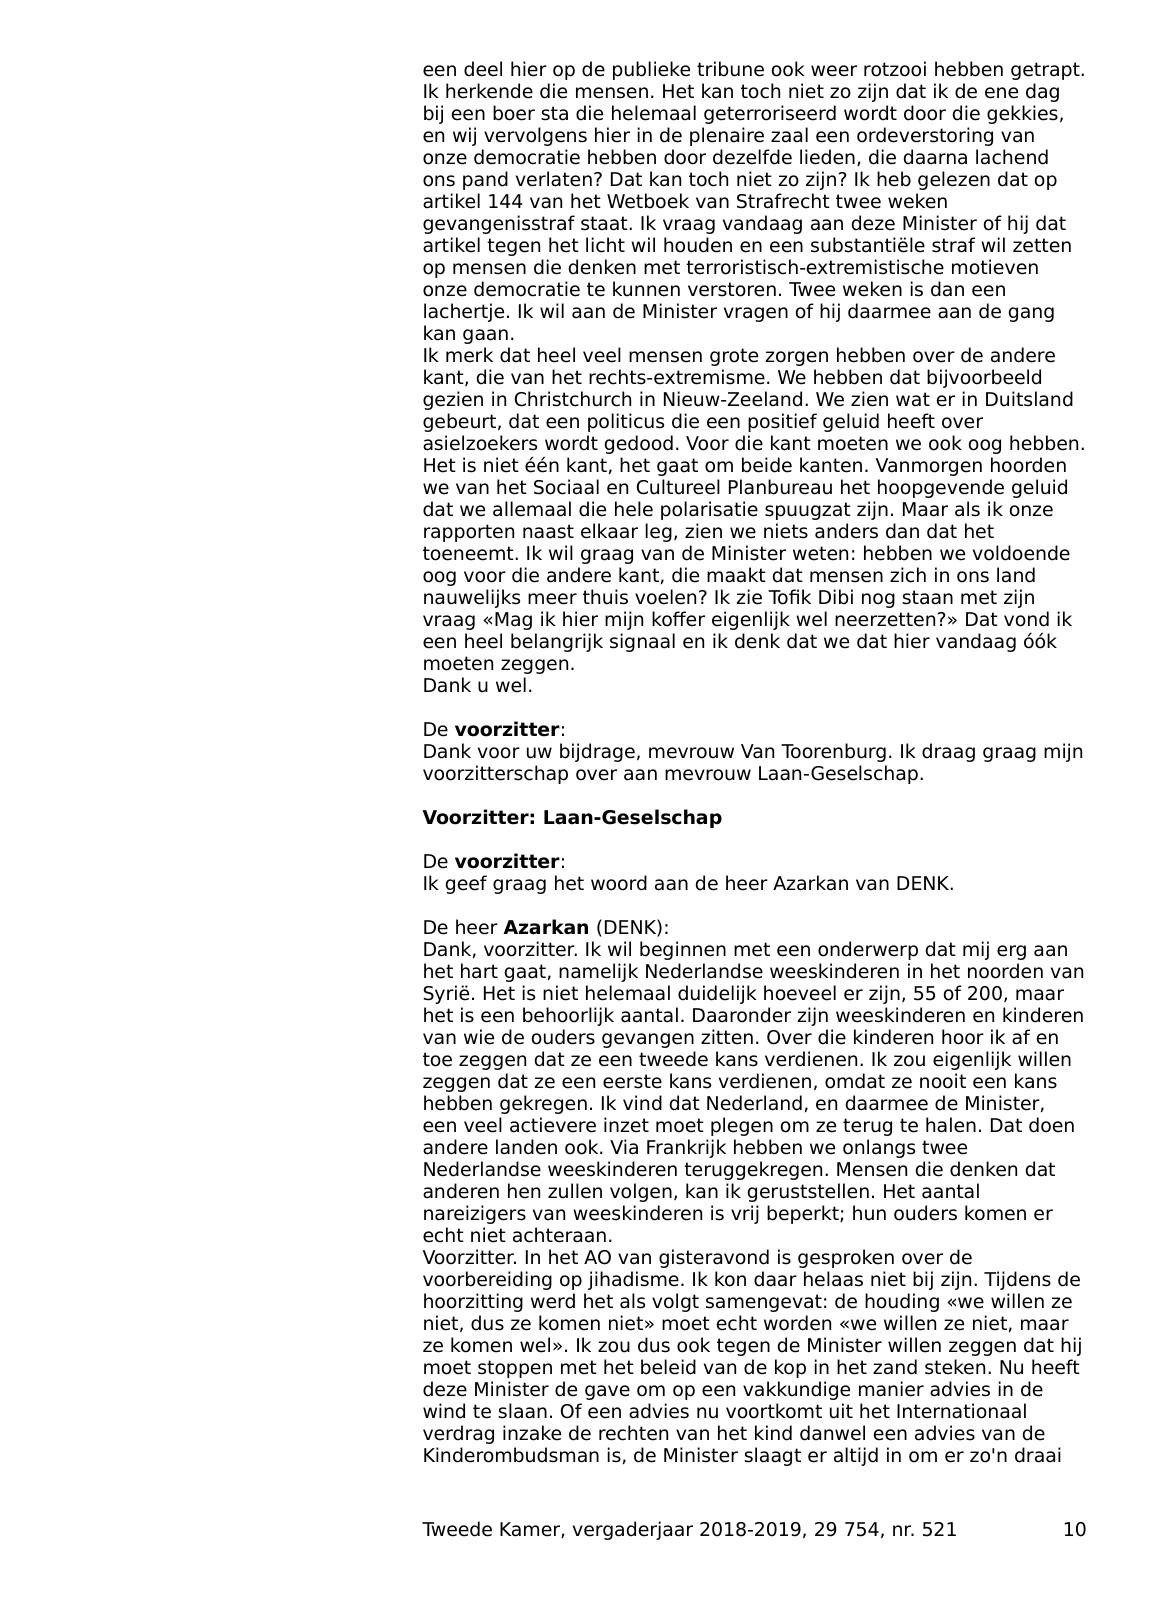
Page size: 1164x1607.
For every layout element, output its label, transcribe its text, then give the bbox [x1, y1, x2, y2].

text De voorzitter: [422, 851, 1087, 873]
text Dank u wel. [422, 674, 1087, 696]
text Dank voor uw bijdrage, mevrouw Van Toorenburg. Ik draag graag mijn voorzitterschap over aan mevrouw Laan-Geselschap. [422, 741, 1087, 784]
text De voorzitter: [422, 719, 1087, 741]
text een deel hier op de publieke tribune ook weer rotzooi hebben getrapt. Ik herkende die mensen. Het kan toch niet zo zijn dat ik de ene dag bij een boer sta die helemaal geterroriseerd wordt door die gekkies, en wij vervolgens hier in de plenaire zaal een ordeverstoring van onze democratie hebben door dezelfde lieden, die daarna lachend ons pand verlaten? Dat kan toch niet zo zijn? Ik heb gelezen dat op artikel 144 van het Wetboek van Strafrecht twee weken gevangenisstraf staat. Ik vraag vandaag aan deze Minister of hij dat artikel tegen het licht wil houden en een substantiële straf wil zetten op mensen die denken met terroristisch-extremistische motieven onze democratie te kunnen verstoren. Twee weken is dan een lachertje. Ik wil aan de Minister vragen of hij daarmee aan de gang kan gaan. [422, 59, 1087, 345]
text Voorzitter. In het AO van gisteravond is gesproken over de voorbereiding op jihadisme. Ik kon daar helaas niet bij zijn. Tijdens de hoorzitting werd het als volgt samengevat: de houding «we willen ze niet, dus ze komen niet» moet echt worden «we willen ze niet, maar ze komen wel». Ik zou dus ook tegen de Minister willen zeggen dat hij moet stoppen met het beleid van de kop in het zand steken. Nu heeft deze Minister de gave om op een vakkundige manier advies in de wind te slaan. Of een advies nu voortkomt uit het Internationaal verdrag inzake de rechten van het kind danwel een advies van de Kinderombudsman is, de Minister slaagt er altijd in om er zo'n draai [422, 1247, 1087, 1467]
text Ik merk dat heel veel mensen grote zorgen hebben over de andere kant, die van het rechts-extremisme. We hebben dat bijvoorbeeld gezien in Christchurch in Nieuw-Zeeland. We zien wat er in Duitsland gebeurt, dat een politicus die een positief geluid heeft over asielzoekers wordt gedood. Voor die kant moeten we ook oog hebben. Het is niet één kant, het gaat om beide kanten. Vanmorgen hoorden we van het Sociaal en Cultureel Planbureau het hoopgevende geluid dat we allemaal die hele polarisatie spuugzat zijn. Maar als ik onze rapporten naast elkaar leg, zien we niets anders dan dat het toeneemt. Ik wil graag van de Minister weten: hebben we voldoende oog voor die andere kant, die maakt dat mensen zich in ons land nauwelijks meer thuis voelen? Ik zie Tofik Dibi nog staan met zijn vraag «Mag ik hier mijn koffer eigenlijk wel neerzetten?» Dat vond ik een heel belangrijk signaal en ik denk dat we dat hier vandaag óók moeten zeggen. [422, 345, 1087, 674]
text Dank, voorzitter. Ik wil beginnen met een onderwerp dat mij erg aan het hart gaat, namelijk Nederlandse weeskinderen in het noorden van Syrië. Het is niet helemaal duidelijk hoeveel er zijn, 55 of 200, maar het is een behoorlijk aantal. Daaronder zijn weeskinderen en kinderen van wie de ouders gevangen zitten. Over die kinderen hoor ik af en toe zeggen dat ze een tweede kans verdienen. Ik zou eigenlijk willen zeggen dat ze een eerste kans verdienen, omdat ze nooit een kans hebben gekregen. Ik vind dat Nederland, en daarmee de Minister, een veel actievere inzet moet plegen om ze terug te halen. Dat doen andere landen ook. Via Frankrijk hebben we onlangs twee Nederlandse weeskinderen teruggekregen. Mensen die denken dat anderen hen zullen volgen, kan ik geruststellen. Het aantal nareizigers van weeskinderen is vrij beperkt; hun ouders komen er echt niet achteraan. [422, 939, 1087, 1247]
subtitle Voorzitter: Laan-Geselschap [422, 807, 1087, 829]
text Ik geef graag het woord aan de heer Azarkan van DENK. [422, 873, 1087, 895]
text De heer Azarkan (DENK): [422, 917, 1087, 939]
